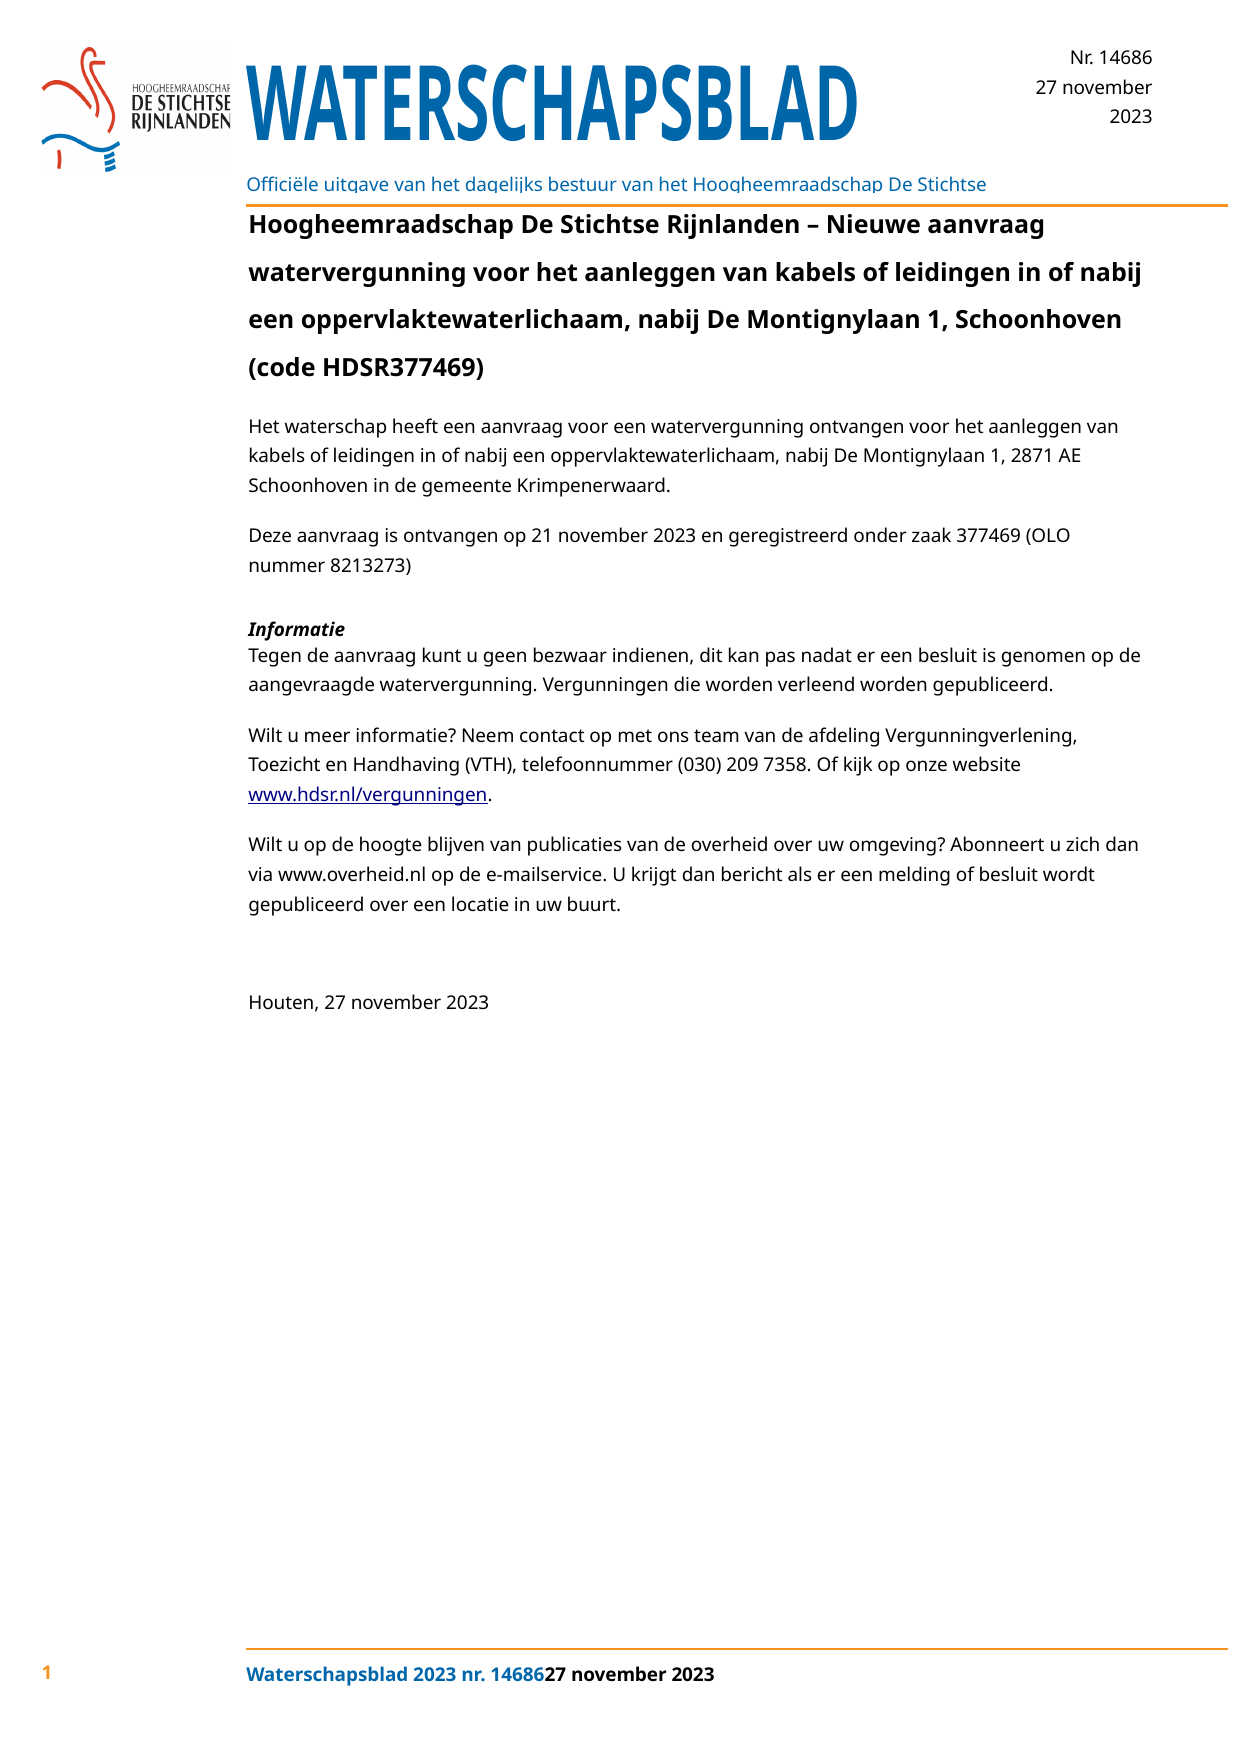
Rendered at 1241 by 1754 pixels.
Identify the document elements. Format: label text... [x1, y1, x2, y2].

picture [41, 47, 231, 172]
text Wilt u meer informatie? Neem contact op met ons team van de afdeling Vergunningverlening, Toezicht en Handhaving (VTH), telefoonnummer (030) 209 7358. Of kijk op onze website www.hdsr.nl/vergunningen. [248, 722, 1152, 807]
text Houten, 27 november 2023 [248, 989, 1152, 1015]
text Deze aanvraag is ontvangen op 21 november 2023 en geregistreerd onder zaak 377469 (OLO nummer 8213273) [248, 523, 1152, 578]
text Het waterschap heeft een aanvraag voor een watervergunning ontvangen voor het aanleggen van kabels of leidingen in of nabij een oppervlaktewaterlichaam, nabij De Montignylaan 1, 2871 AE Schoonhoven in de gemeente Krimpenerwaard. [248, 413, 1152, 498]
text Tegen de aanvraag kunt u geen bezwaar indienen, dit kan pas nadat er een besluit is genomen op de aangevraagde watervergunning. Vergunningen die worden verleend worden gepubliceerd. [248, 642, 1152, 697]
text Hoogheemraadschap De Stichtse Rijnlanden – Nieuwe aanvraag watervergunning voor het aanleggen van kabels of leidingen in of nabij een oppervlaktewaterlichaam, nabij De Montignylaan 1, Schoonhoven (code HDSR377469) [248, 207, 1152, 384]
text Wilt u op de hoogte blijven van publicaties van de overheid over uw omgeving? Abonneert u zich dan via www.overheid.nl op de e-mailservice. U krijgt dan bericht als er een melding of besluit wordt gepubliceerd over een locatie in uw buurt. [248, 832, 1152, 916]
text Informatie [248, 616, 1152, 642]
